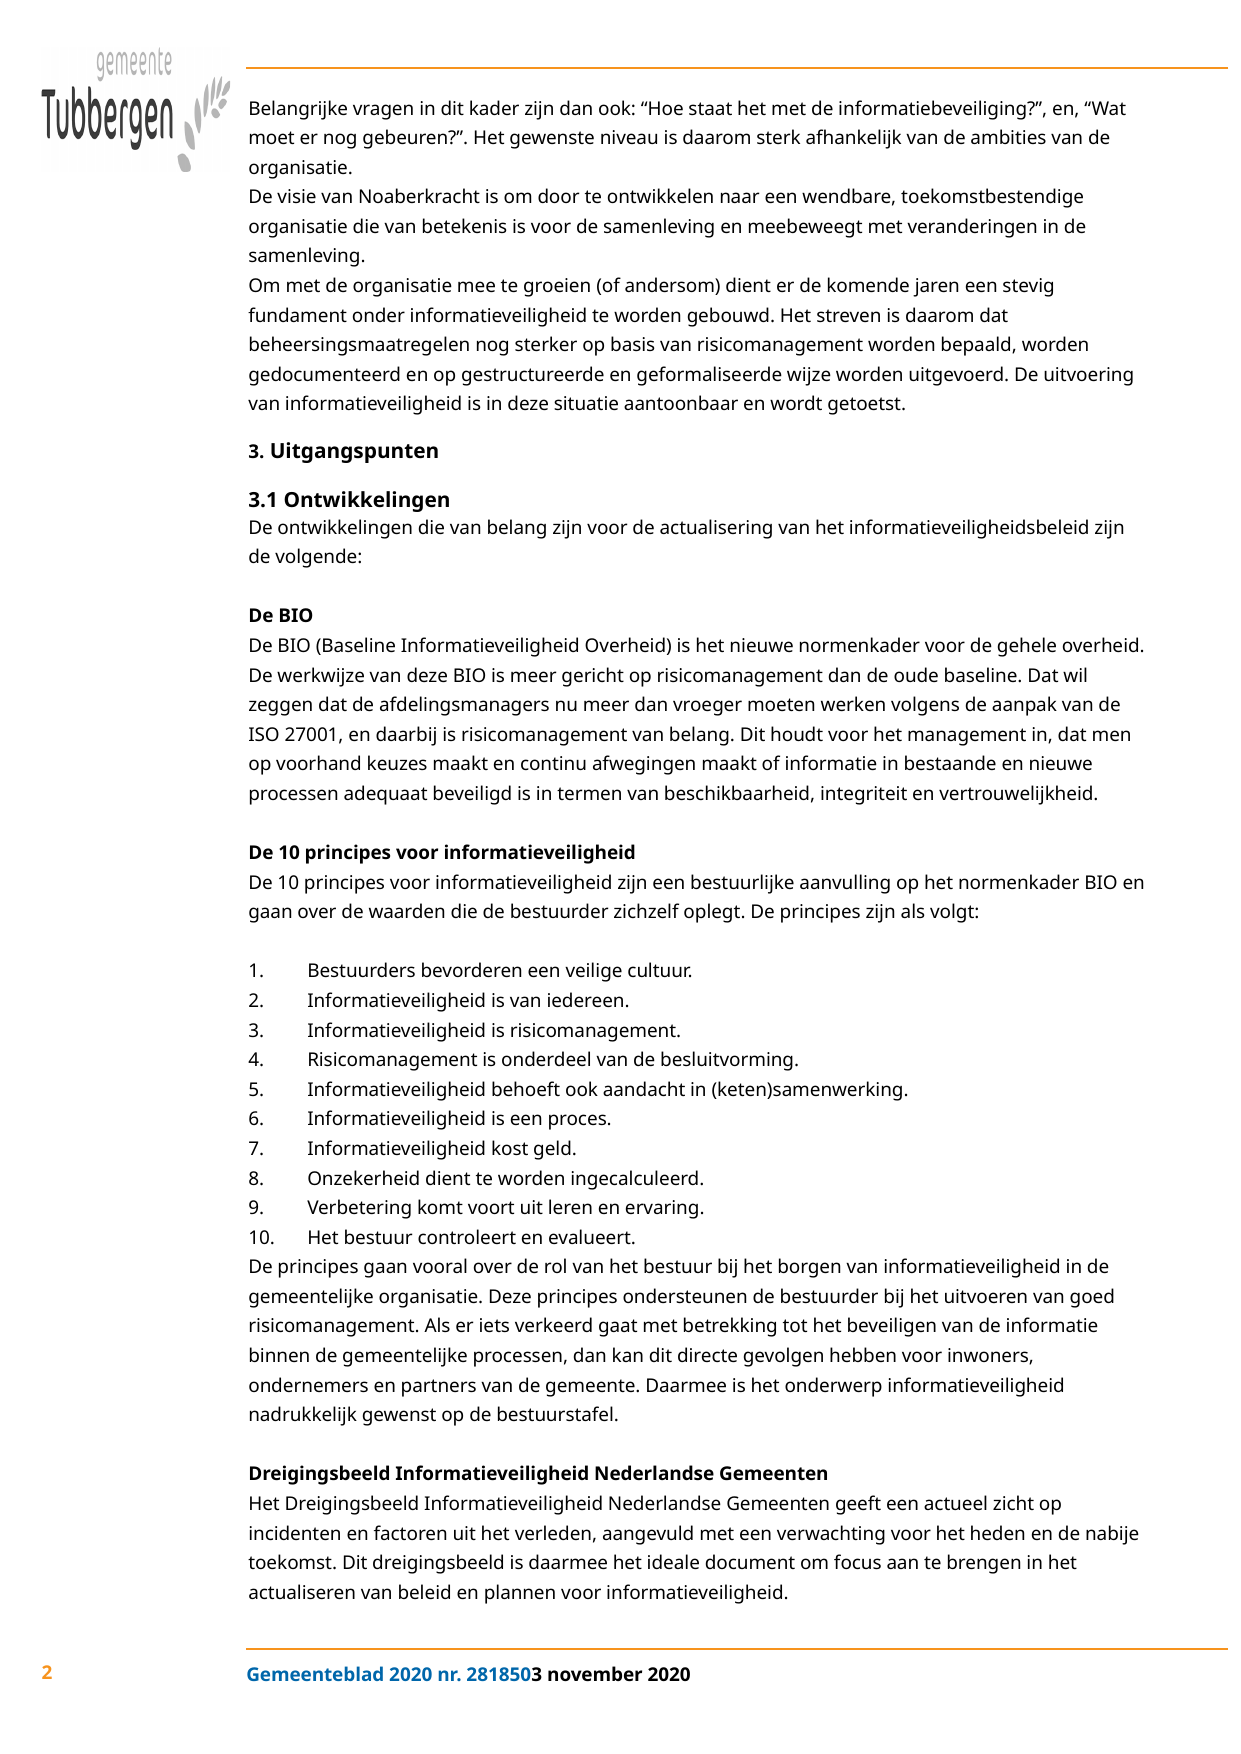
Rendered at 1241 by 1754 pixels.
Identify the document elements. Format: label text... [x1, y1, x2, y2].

text De BIO (Baseline Informatieveiligheid Overheid) is het nieuwe normenkader voor de gehele overheid. De werkwijze van deze BIO is meer gericht op risicomanagement dan de oude baseline. Dat wil zeggen dat de afdelingsmanagers nu meer dan vroeger moeten werken volgens de aanpak van de ISO 27001, en daarbij is risicomanagement van belang. Dit houdt voor het management in, dat men op voorhand keuzes maakt en continu afwegingen maakt of informatie in bestaande en nieuwe processen adequaat beveiligd is in termen van beschikbaarheid, integriteit en vertrouwelijkheid. [248, 632, 1152, 806]
text Om met de organisatie mee te groeien (of andersom) dient er de komende jaren een stevig fundament onder informatieveiligheid te worden gebouwd. Het streven is daarom dat beheersingsmaatregelen nog sterker op basis van risicomanagement worden bepaald, worden gedocumenteerd en op gestructureerde en geformaliseerde wijze worden uitgevoerd. De uitvoering van informatieveiligheid is in deze situatie aantoonbaar en wordt getoetst. [248, 272, 1152, 416]
list Bestuurders bevorderen een veilige cultuur. [248, 958, 1152, 983]
text 3.1 Ontwikkelingen [248, 486, 1152, 514]
text Belangrijke vragen in dit kader zijn dan ook: “Hoe staat het met de informatiebeveiliging?”, en, “Wat moet er nog gebeuren?”. Het gewenste niveau is daarom sterk afhankelijk van de ambities van de organisatie. [248, 95, 1152, 180]
list Informatieveiligheid behoeft ook aandacht in (keten)samenwerking. [248, 1076, 1152, 1102]
text De BIO [248, 603, 1152, 628]
text Dreigingsbeeld Informatieveiligheid Nederlandse Gemeenten [248, 1461, 1152, 1486]
list Verbetering komt voort uit leren en ervaring. [248, 1194, 1152, 1220]
list Risicomanagement is onderdeel van de besluitvorming. [248, 1046, 1152, 1072]
text Het Dreigingsbeeld Informatieveiligheid Nederlandse Gemeenten geeft een actueel zicht op incidenten en factoren uit het verleden, aangevuld met een verwachting voor het heden en de nabije toekomst. Dit dreigingsbeeld is daarmee het ideale document om focus aan te brengen in het actualiseren van beleid en plannen voor informatieveiligheid. [248, 1490, 1152, 1605]
text De ontwikkelingen die van belang zijn voor de actualisering van het informatieveiligheidsbeleid zijn de volgende: [248, 514, 1152, 569]
text De visie van Noaberkracht is om door te ontwikkelen naar een wendbare, toekomstbestendige organisatie die van betekenis is voor de samenleving en meebeweegt met veranderingen in de samenleving. [248, 183, 1152, 268]
text 3. Uitgangspunten [248, 436, 1152, 465]
list Informatieveiligheid kost geld. [248, 1135, 1152, 1161]
picture [41, 47, 231, 172]
list Informatieveiligheid is van iedereen. [248, 987, 1152, 1013]
text De 10 principes voor informatieveiligheid [248, 839, 1152, 865]
list Het bestuur controleert en evalueert. [248, 1224, 1152, 1250]
text De 10 principes voor informatieveiligheid zijn een bestuurlijke aanvulling op het normenkader BIO en gaan over de waarden die de bestuurder zichzelf oplegt. De principes zijn als volgt: [248, 869, 1152, 924]
list Informatieveiligheid is risicomanagement. [248, 1017, 1152, 1043]
list Onzekerheid dient te worden ingecalculeerd. [248, 1165, 1152, 1191]
list Informatieveiligheid is een proces. [248, 1106, 1152, 1131]
text De principes gaan vooral over de rol van het bestuur bij het borgen van informatieveiligheid in de gemeentelijke organisatie. Deze principes ondersteunen de bestuurder bij het uitvoeren van goed risicomanagement. Als er iets verkeerd gaat met betrekking tot het beveiligen van de informatie binnen de gemeentelijke processen, dan kan dit directe gevolgen hebben voor inwoners, ondernemers en partners van de gemeente. Daarmee is het onderwerp informatieveiligheid nadrukkelijk gewenst op de bestuurstafel. [248, 1253, 1152, 1427]
